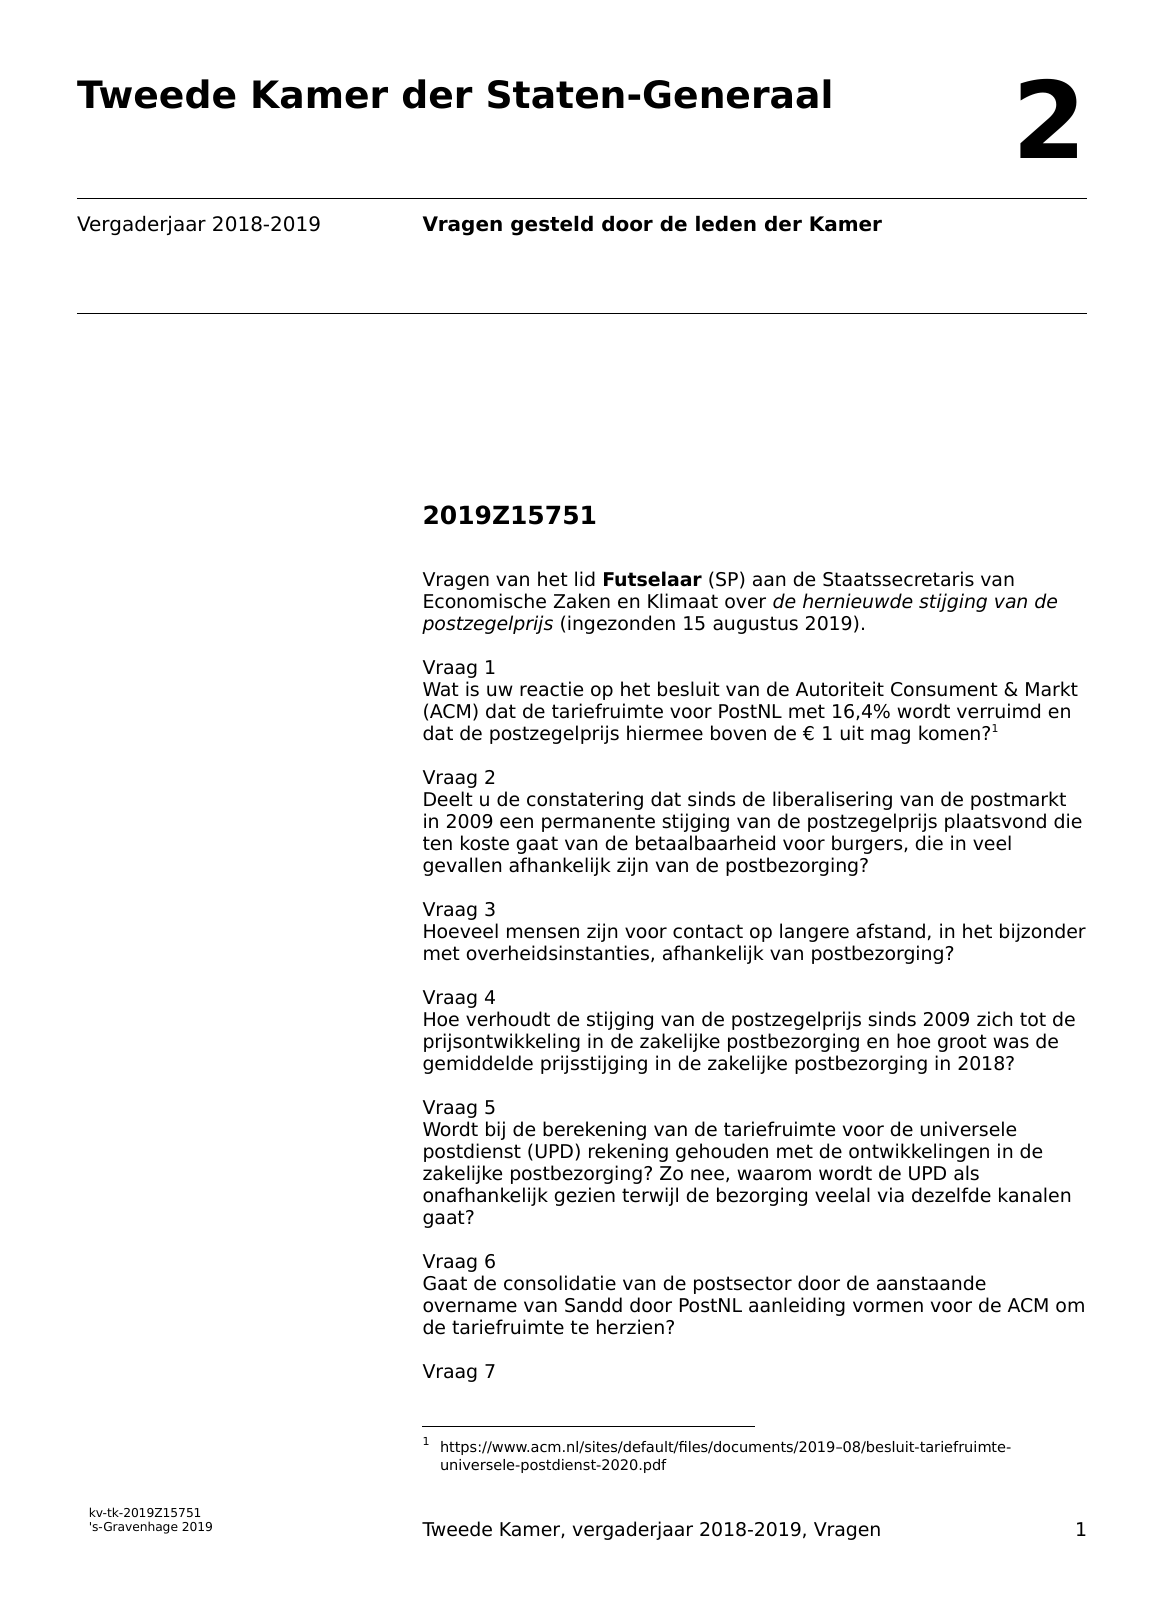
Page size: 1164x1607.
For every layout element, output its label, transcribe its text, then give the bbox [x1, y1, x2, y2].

text Deelt u de constatering dat sinds de liberalisering van de postmarkt in 2009 een permanente stijging van de postzegelprijs plaatsvond die ten koste gaat van de betaalbaarheid voor burgers, die in veel gevallen afhankelijk zijn van de postbezorging? [422, 789, 1087, 877]
table_header Tweede Kamer der Staten-Generaal [77, 59, 886, 198]
text Vraag 2 [422, 767, 1087, 789]
table_cell Vergaderjaar 2018-2019 [77, 199, 422, 313]
table_cell Vragen gesteld door de leden der Kamer [422, 199, 1087, 313]
text Vraag 6 [422, 1251, 1087, 1273]
text https://www.acm.nl/sites/default/files/documents/2019–08/besluit-tariefruimte-universele-postdienst-2020.pdf [422, 1435, 1087, 1474]
text Vraag 7 [422, 1361, 1087, 1383]
table_header 2 [886, 59, 1087, 198]
text Wat is uw reactie op het besluit van de Autoriteit Consument & Markt (ACM) dat de tariefruimte voor PostNL met 16,4% wordt verruimd en dat de postzegelprijs hiermee boven de € 1 uit mag komen? [422, 679, 1087, 745]
text Gaat de consolidatie van de postsector door de aanstaande overname van Sandd door PostNL aanleiding vormen voor de ACM om de tariefruimte te herzien? [422, 1273, 1087, 1339]
text Vraag 1 [422, 657, 1087, 679]
text Hoeveel mensen zijn voor contact op langere afstand, in het bijzonder met overheidsinstanties, afhankelijk van postbezorging? [422, 921, 1087, 965]
text Vragen van het lid Futselaar (SP) aan de Staatssecretaris van Economische Zaken en Klimaat over de hernieuwde stijging van de postzegelprijs (ingezonden 15 augustus 2019). [422, 569, 1087, 635]
text Vraag 5 [422, 1097, 1087, 1119]
text 's-Gravenhage 2019 [88, 1520, 323, 1534]
text Hoe verhoudt de stijging van de postzegelprijs sinds 2009 zich tot de prijsontwikkeling in de zakelijke postbezorging en hoe groot was de gemiddelde prijsstijging in de zakelijke postbezorging in 2018? [422, 1009, 1087, 1075]
text Wordt bij de berekening van de tariefruimte voor de universele postdienst (UPD) rekening gehouden met de ontwikkelingen in de zakelijke postbezorging? Zo nee, waarom wordt de UPD als onafhankelijk gezien terwijl de bezorging veelal via dezelfde kanalen gaat? [422, 1119, 1087, 1229]
text Vraag 4 [422, 987, 1087, 1009]
text Vraag 3 [422, 899, 1087, 921]
text 2019Z15751 [422, 501, 1087, 531]
text kv-tk-2019Z15751 [88, 1506, 323, 1520]
